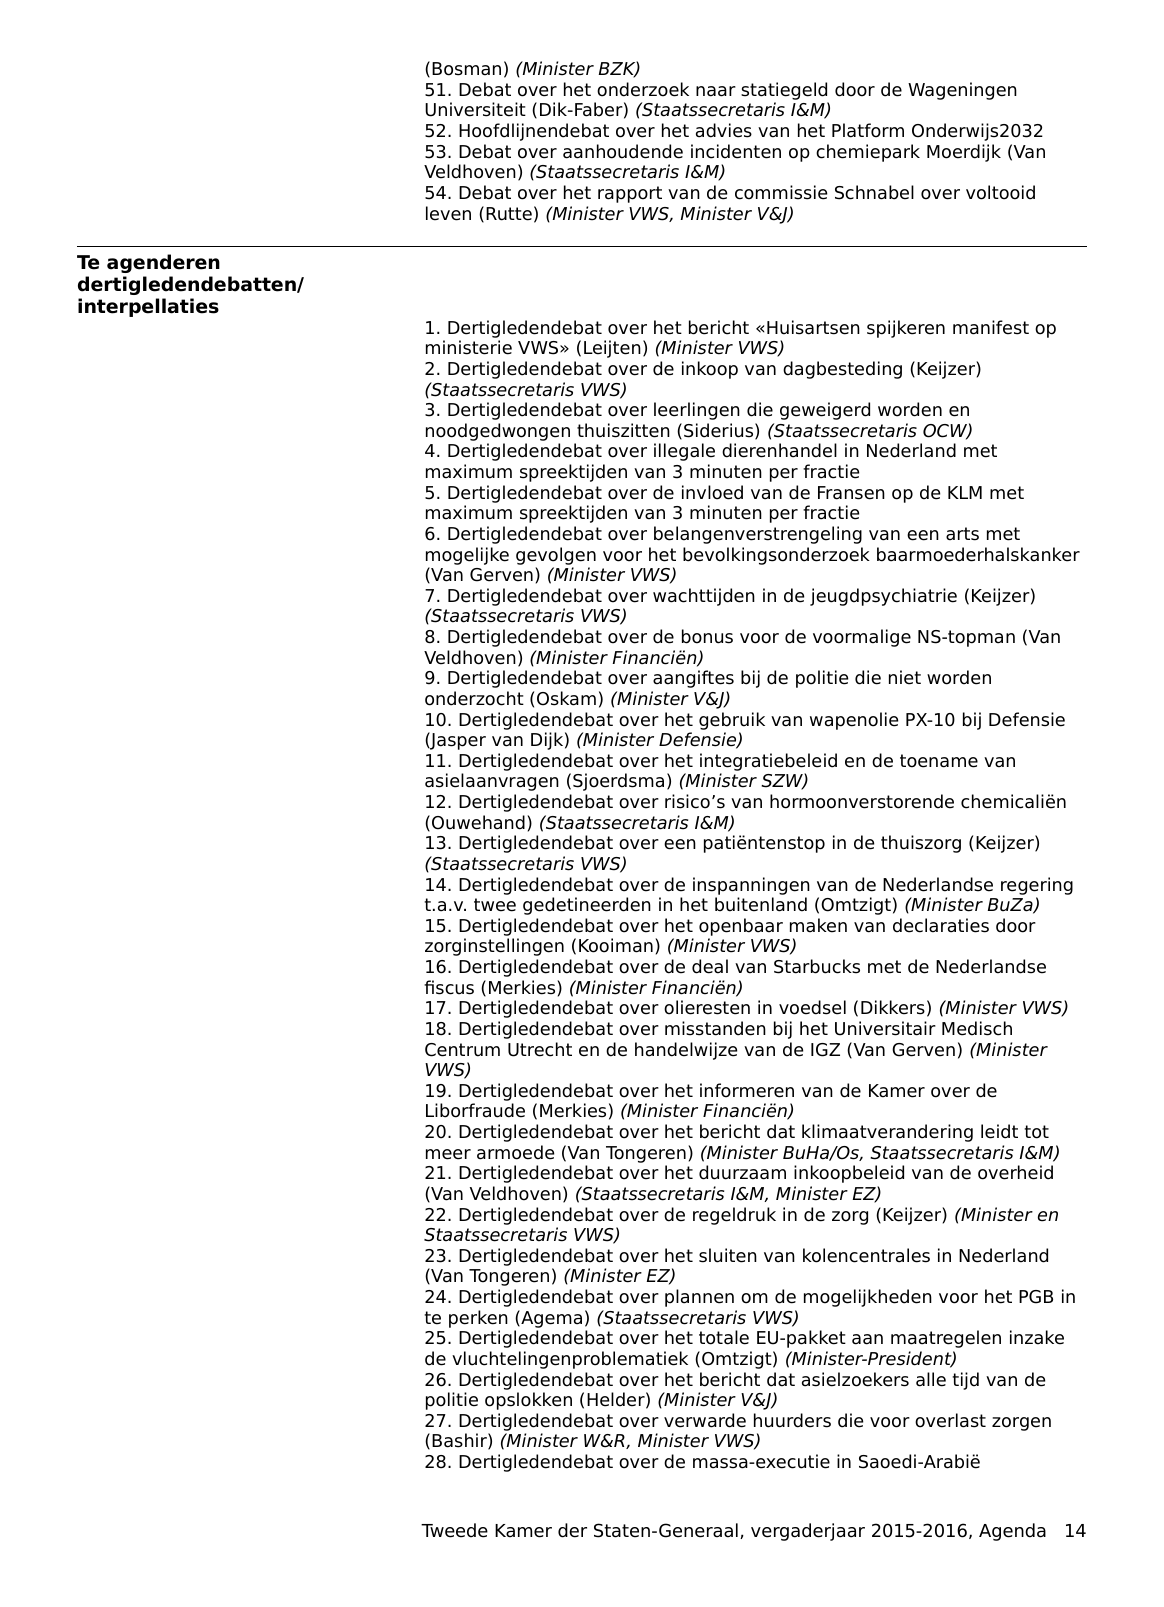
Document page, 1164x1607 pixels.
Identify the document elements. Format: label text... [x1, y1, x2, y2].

table_cell 20. Dertigledendebat over het bericht dat klimaatverandering leidt tot meer armoede (Van Tongeren) (Minister BuHa/Os, Staatssecretaris I&M) [418, 1122, 1087, 1163]
table_cell [401, 586, 418, 627]
table_cell [77, 1205, 401, 1246]
table_cell [401, 668, 418, 709]
table_cell [401, 710, 418, 751]
table_cell 9. Dertigledendebat over aangiftes bij de politie die niet worden onderzocht (Oskam) (Minister V&J) [418, 668, 1087, 709]
table_cell [77, 710, 401, 751]
table_cell [77, 668, 401, 709]
table_cell 53. Debat over aanhoudende incidenten op chemiepark Moerdijk (Van Veldhoven) (Staatssecretaris I&M) [418, 142, 1087, 183]
table_cell 26. Dertigledendebat over het bericht dat asielzoekers alle tijd van de politie opslokken (Helder) (Minister V&J) [418, 1370, 1087, 1411]
table_cell 52. Hoofdlijnendebat over het advies van het Platform Onderwijs2032 [418, 121, 1087, 142]
table_cell [401, 359, 418, 400]
table_cell [401, 121, 418, 142]
table_cell [77, 627, 401, 668]
table_cell 25. Dertigledendebat over het totale EU-pakket aan maatregelen inzake de vluchtelingenproblematiek (Omtzigt) (Minister-President) [418, 1328, 1087, 1369]
table_cell [401, 1328, 418, 1369]
table_cell 11. Dertigledendebat over het integratiebeleid en de toename van asielaanvragen (Sjoerdsma) (Minister SZW) [418, 751, 1087, 792]
table_cell [77, 586, 401, 627]
table_cell [77, 1370, 401, 1411]
table_cell [401, 998, 418, 1019]
table_cell [401, 792, 418, 833]
table_cell [401, 957, 418, 998]
table_cell [77, 1411, 401, 1452]
table_cell [401, 1122, 418, 1163]
table_cell [77, 916, 401, 957]
table_cell [401, 833, 418, 874]
table_cell 16. Dertigledendebat over de deal van Starbucks met de Nederlandse fiscus (Merkies) (Minister Financiën) [418, 957, 1087, 998]
table_cell [401, 1370, 418, 1411]
table_cell [77, 359, 401, 400]
table_cell [401, 59, 418, 80]
table_cell 7. Dertigledendebat over wachttijden in de jeugdpsychiatrie (Keijzer) (Staatssecretaris VWS) [418, 586, 1087, 627]
table_cell [401, 1081, 418, 1122]
table_cell [401, 1287, 418, 1328]
table_cell [77, 524, 401, 586]
table_cell [401, 483, 418, 524]
table_cell [77, 483, 401, 524]
table_cell [77, 80, 401, 121]
table_cell [77, 1019, 401, 1081]
table_cell [77, 318, 401, 359]
table_cell [77, 998, 401, 1019]
table_cell [77, 441, 401, 483]
table_header [401, 247, 418, 318]
table_cell [77, 957, 401, 998]
table_cell 51. Debat over het onderzoek naar statiegeld door de Wageningen Universiteit (Dik-Faber) (Staatssecretaris I&M) [418, 80, 1087, 121]
table_cell [401, 1163, 418, 1204]
table_cell [77, 1246, 401, 1287]
table_cell [401, 183, 418, 224]
table_cell [401, 1452, 418, 1473]
table_cell [401, 318, 418, 359]
table_cell 13. Dertigledendebat over een patiëntenstop in de thuiszorg (Keijzer) (Staatssecretaris VWS) [418, 833, 1087, 874]
table_cell 23. Dertigledendebat over het sluiten van kolencentrales in Nederland (Van Tongeren) (Minister EZ) [418, 1246, 1087, 1287]
table_cell 12. Dertigledendebat over risico’s van hormoonverstorende chemicaliën (Ouwehand) (Staatssecretaris I&M) [418, 792, 1087, 833]
table_cell [401, 524, 418, 586]
table_cell 18. Dertigledendebat over misstanden bij het Universitair Medisch Centrum Utrecht en de handelwijze van de IGZ (Van Gerven) (Minister VWS) [418, 1019, 1087, 1081]
table_cell [401, 627, 418, 668]
table_cell [77, 1081, 401, 1122]
table_cell [77, 1287, 401, 1328]
table_cell [77, 59, 401, 80]
table_cell 3. Dertigledendebat over leerlingen die geweigerd worden en noodgedwongen thuiszitten (Siderius) (Staatssecretaris OCW) [418, 400, 1087, 441]
table_cell [401, 1205, 418, 1246]
table_header [418, 247, 1087, 318]
table_cell [77, 1122, 401, 1163]
table_cell [77, 792, 401, 833]
table_cell [77, 833, 401, 874]
table_cell 28. Dertigledendebat over de massa-executie in Saoedi-Arabië [418, 1452, 1087, 1473]
table_cell (Bosman) (Minister BZK) [418, 59, 1087, 80]
table_cell [77, 121, 401, 142]
table_cell [77, 183, 401, 224]
table_cell 22. Dertigledendebat over de regeldruk in de zorg (Keijzer) (Minister en Staatssecretaris VWS) [418, 1205, 1087, 1246]
table_cell [401, 1019, 418, 1081]
table_cell 8. Dertigledendebat over de bonus voor de voormalige NS-topman (Van Veldhoven) (Minister Financiën) [418, 627, 1087, 668]
table_cell [401, 1246, 418, 1287]
table_cell [77, 751, 401, 792]
table_cell [77, 1163, 401, 1204]
table_cell [77, 1452, 401, 1473]
table_cell 1. Dertigledendebat over het bericht «Huisartsen spijkeren manifest op ministerie VWS» (Leijten) (Minister VWS) [418, 318, 1087, 359]
table_cell [401, 142, 418, 183]
table_cell [401, 875, 418, 916]
table_cell [401, 916, 418, 957]
table_cell [77, 875, 401, 916]
table_cell [401, 80, 418, 121]
table_cell 14. Dertigledendebat over de inspanningen van de Nederlandse regering t.a.v. twee gedetineerden in het buitenland (Omtzigt) (Minister BuZa) [418, 875, 1087, 916]
table_cell 2. Dertigledendebat over de inkoop van dagbesteding (Keijzer) (Staatssecretaris VWS) [418, 359, 1087, 400]
table_cell 10. Dertigledendebat over het gebruik van wapenolie PX-10 bij Defensie (Jasper van Dijk) (Minister Defensie) [418, 710, 1087, 751]
table_cell [77, 400, 401, 441]
table_cell 27. Dertigledendebat over verwarde huurders die voor overlast zorgen (Bashir) (Minister W&R, Minister VWS) [418, 1411, 1087, 1452]
table_cell 5. Dertigledendebat over de invloed van de Fransen op de KLM met maximum spreektijden van 3 minuten per fractie [418, 483, 1087, 524]
table_cell [401, 441, 418, 483]
table_cell [77, 142, 401, 183]
table_cell [401, 400, 418, 441]
table_cell 19. Dertigledendebat over het informeren van de Kamer over de Liborfraude (Merkies) (Minister Financiën) [418, 1081, 1087, 1122]
table_cell [77, 1328, 401, 1369]
table_cell 4. Dertigledendebat over illegale dierenhandel in Nederland met maximum spreektijden van 3 minuten per fractie [418, 441, 1087, 483]
table_cell [401, 1411, 418, 1452]
table_header Te agenderen dertigledendebatten/ interpellaties [77, 247, 401, 318]
table_cell [401, 751, 418, 792]
table_cell 17. Dertigledendebat over olieresten in voedsel (Dikkers) (Minister VWS) [418, 998, 1087, 1019]
table_cell 6. Dertigledendebat over belangenverstrengeling van een arts met mogelijke gevolgen voor het bevolkingsonderzoek baarmoederhalskanker (Van Gerven) (Minister VWS) [418, 524, 1087, 586]
table_cell 54. Debat over het rapport van de commissie Schnabel over voltooid leven (Rutte) (Minister VWS, Minister V&J) [418, 183, 1087, 224]
table_cell 21. Dertigledendebat over het duurzaam inkoopbeleid van de overheid (Van Veldhoven) (Staatssecretaris I&M, Minister EZ) [418, 1163, 1087, 1204]
table_cell 24. Dertigledendebat over plannen om de mogelijkheden voor het PGB in te perken (Agema) (Staatssecretaris VWS) [418, 1287, 1087, 1328]
table_cell 15. Dertigledendebat over het openbaar maken van declaraties door zorginstellingen (Kooiman) (Minister VWS) [418, 916, 1087, 957]
